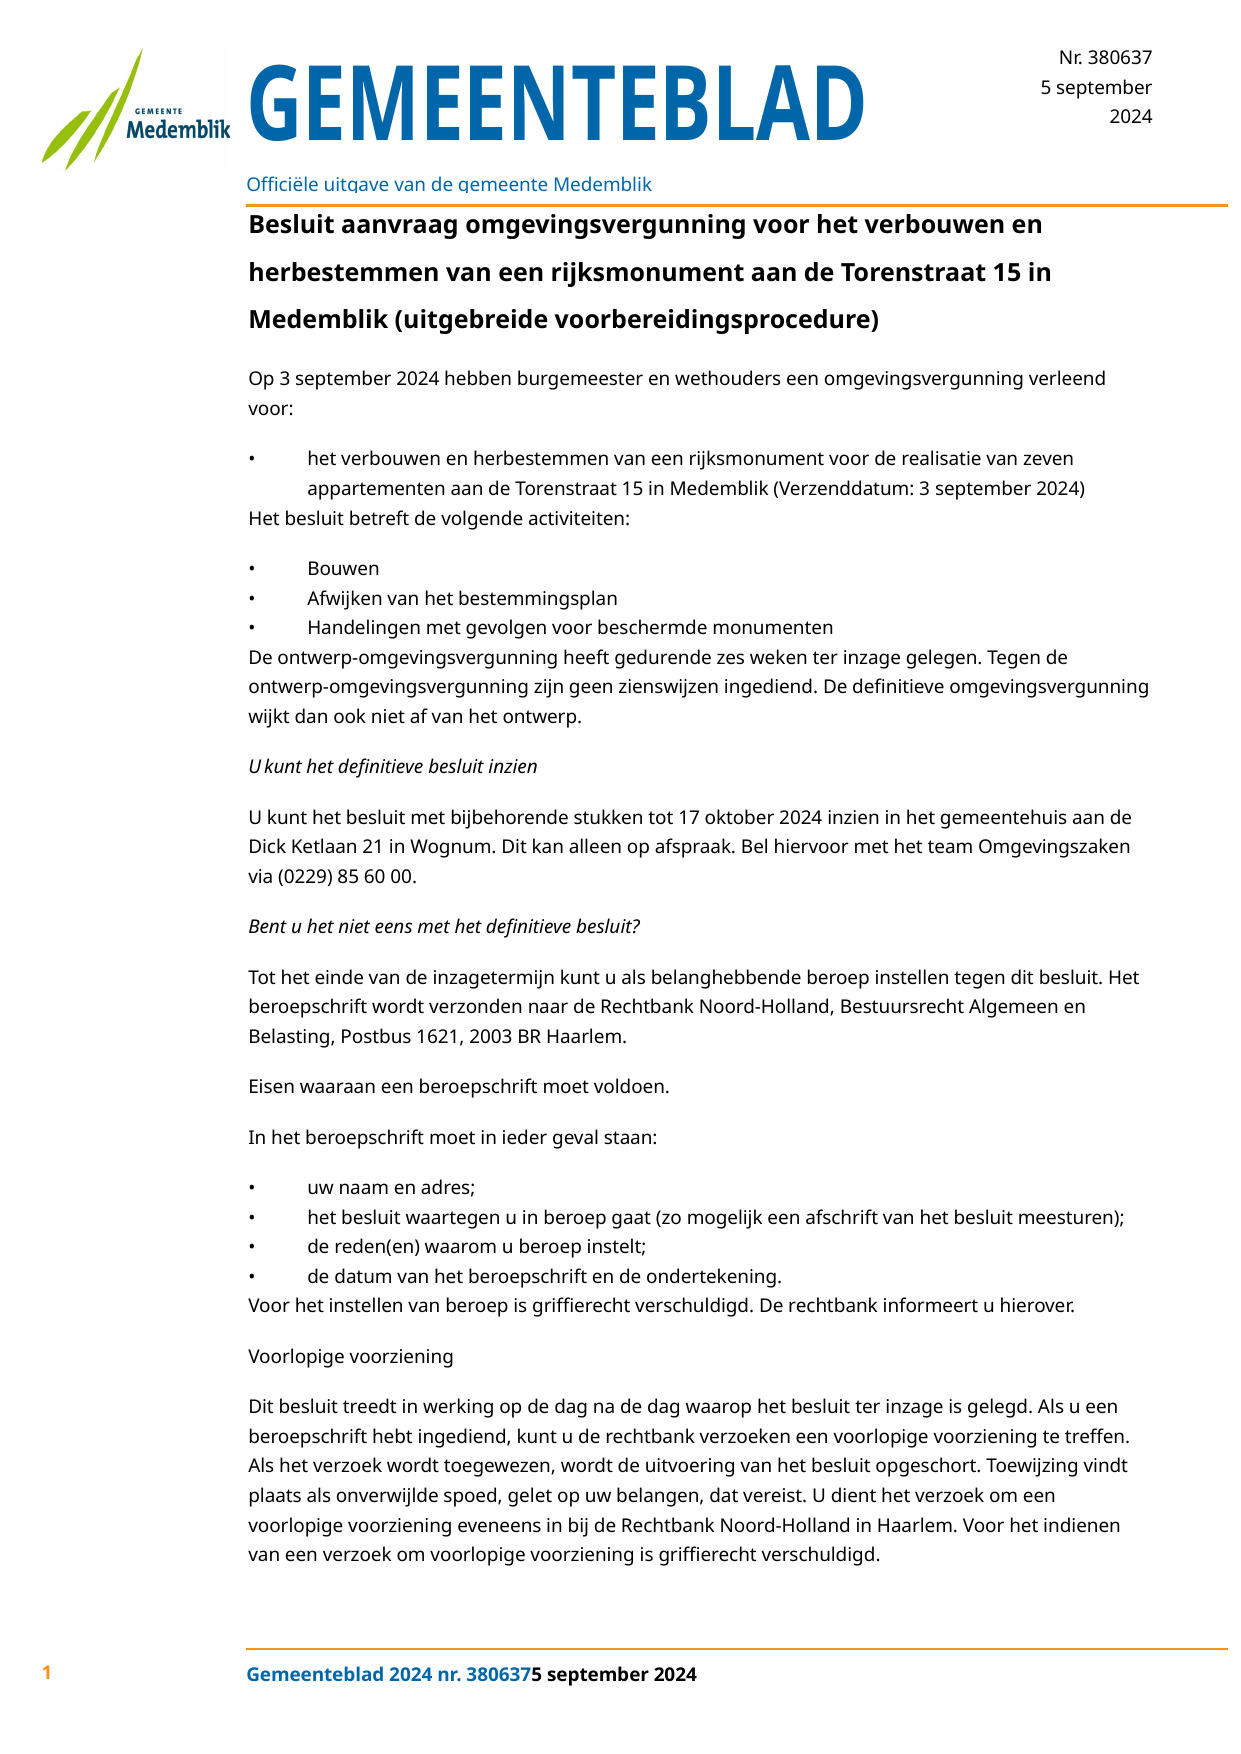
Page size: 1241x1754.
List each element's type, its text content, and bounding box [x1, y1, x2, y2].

list uw naam en adres; [248, 1174, 1152, 1200]
list het verbouwen en herbestemmen van een rijksmonument voor de realisatie van zeven appartementen aan de Torenstraat 15 in Medemblik (Verzenddatum: 3 september 2024) [248, 446, 1152, 501]
text Tot het einde van de inzagetermijn kunt u als belanghebbende beroep instellen tegen dit besluit. Het beroepschrift wordt verzonden naar de Rechtbank Noord-Holland, Bestuursrecht Algemeen en Belasting, Postbus 1621, 2003 BR Haarlem. [248, 964, 1152, 1049]
list het besluit waartegen u in beroep gaat (zo mogelijk een afschrift van het besluit meesturen); [248, 1204, 1152, 1229]
text Besluit aanvraag omgevingsvergunning voor het verbouwen en herbestemmen van een rijksmonument aan de Torenstraat 15 in Medemblik (uitgebreide voorbereidingsprocedure) [248, 207, 1152, 336]
list de datum van het beroepschrift en de ondertekening. [248, 1263, 1152, 1289]
text Voorlopige voorziening [248, 1343, 1152, 1369]
text Voor het instellen van beroep is griffierecht verschuldigd. De rechtbank informeert u hierover. [248, 1293, 1152, 1318]
text U kunt het besluit met bijbehorende stukken tot 17 oktober 2024 inzien in het gemeentehuis aan de Dick Ketlaan 21 in Wognum. Dit kan alleen op afspraak. Bel hiervoor met het team Omgevingszaken via (0229) 85 60 00. [248, 804, 1152, 889]
text U kunt het definitieve besluit inzien [248, 753, 1152, 779]
list Handelingen met gevolgen voor beschermde monumenten [248, 614, 1152, 640]
text Het besluit betreft de volgende activiteiten: [248, 505, 1152, 530]
text Dit besluit treedt in werking op de dag na de dag waarop het besluit ter inzage is gelegd. Als u een beroepschrift hebt ingediend, kunt u de rechtbank verzoeken een voorlopige voorziening te treffen. Als het verzoek wordt toegewezen, wordt de uitvoering van het besluit opgeschort. Toewijzing vindt plaats als onverwijlde spoed, gelet op uw belangen, dat vereist. U dient het verzoek om een voorlopige voorziening eveneens in bij de Rechtbank Noord-Holland in Haarlem. Voor het indienen van een verzoek om voorlopige voorziening is griffierecht verschuldigd. [248, 1393, 1152, 1567]
text De ontwerp-omgevingsvergunning heeft gedurende zes weken ter inzage gelegen. Tegen de ontwerp-omgevingsvergunning zijn geen zienswijzen ingediend. De definitieve omgevingsvergunning wijkt dan ook niet af van het ontwerp. [248, 644, 1152, 729]
picture [41, 47, 231, 172]
list Bouwen [248, 555, 1152, 581]
list Afwijken van het bestemmingsplan [248, 585, 1152, 610]
text In het beroepschrift moet in ieder geval staan: [248, 1124, 1152, 1149]
text Op 3 september 2024 hebben burgemeester en wethouders een omgevingsvergunning verleend voor: [248, 366, 1152, 421]
text Bent u het niet eens met het definitieve besluit? [248, 913, 1152, 939]
list de reden(en) waarom u beroep instelt; [248, 1233, 1152, 1259]
text Eisen waaraan een beroepschrift moet voldoen. [248, 1073, 1152, 1099]
